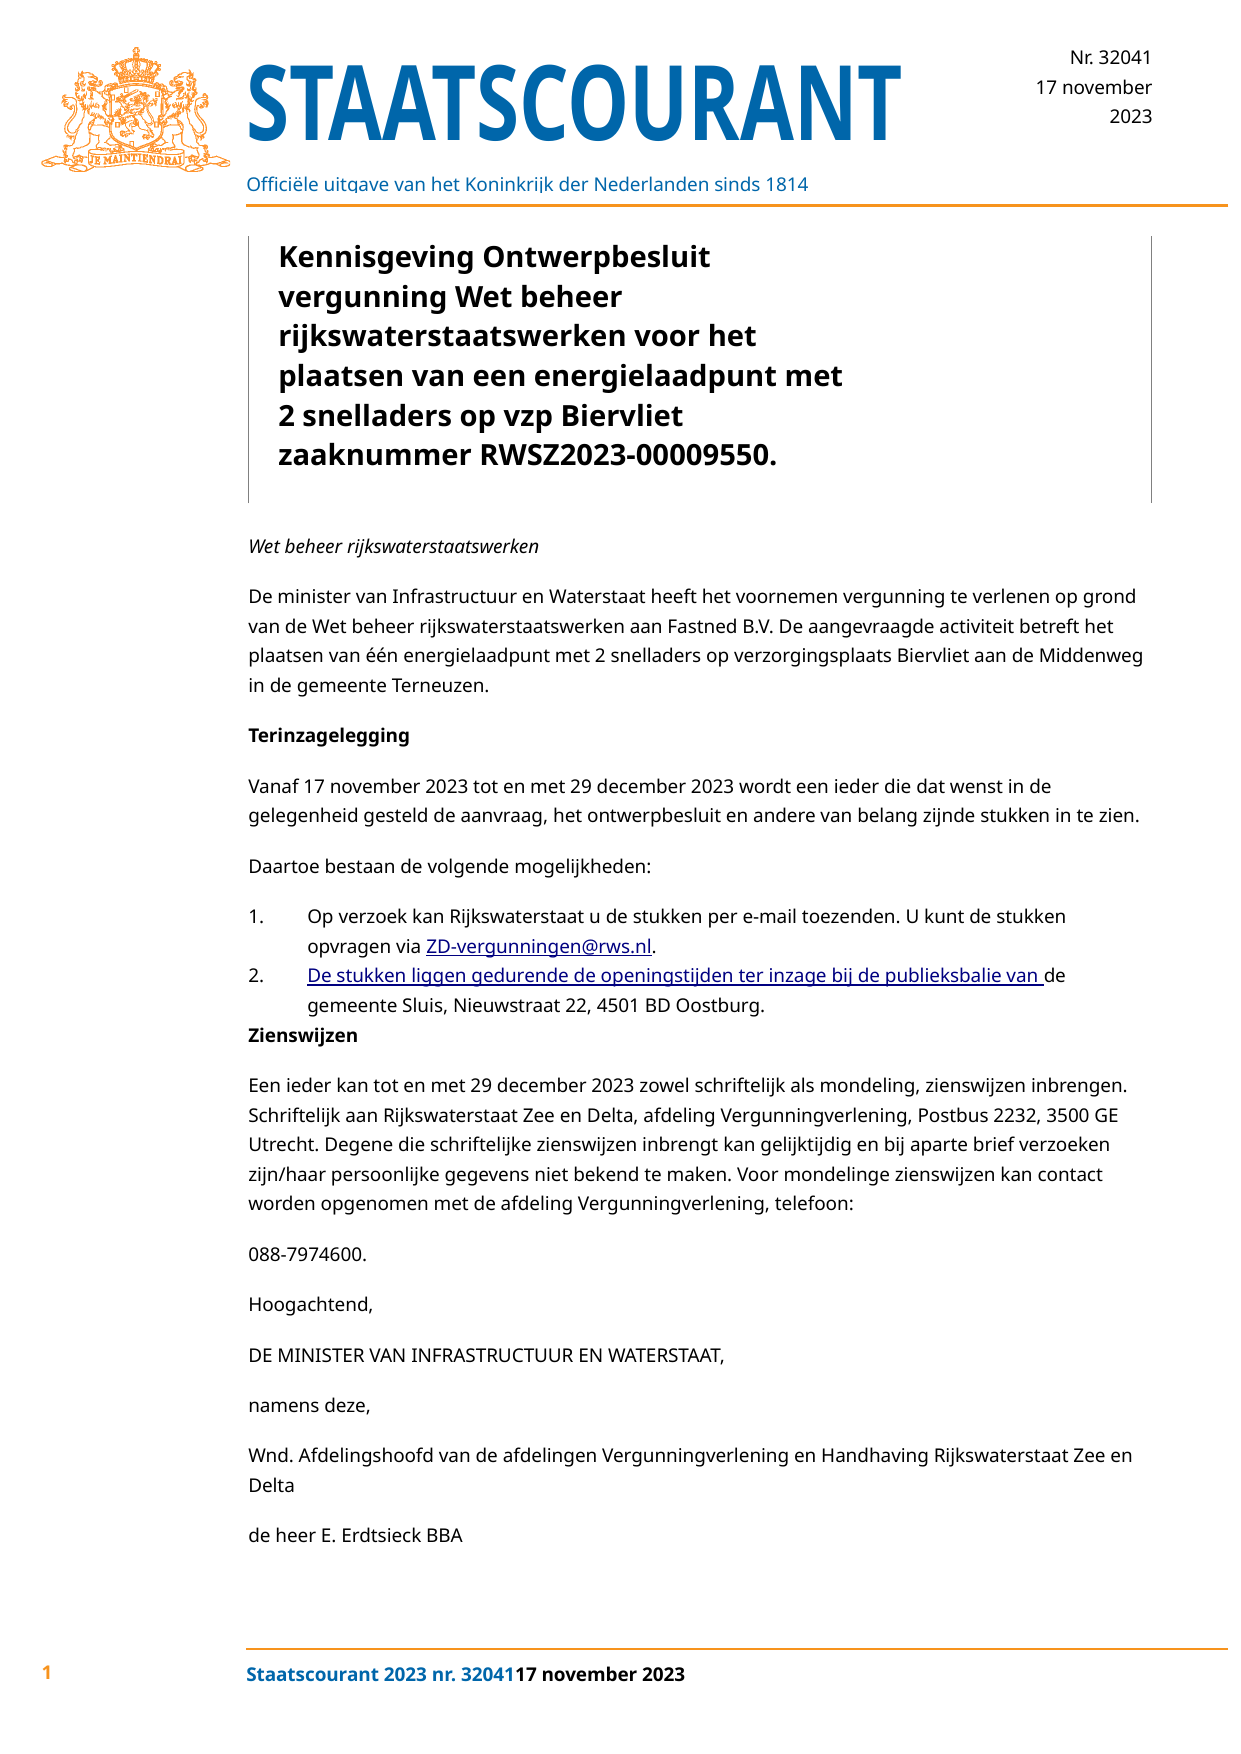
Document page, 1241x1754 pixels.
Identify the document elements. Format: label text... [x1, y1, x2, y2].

text Een ieder kan tot en met 29 december 2023 zowel schriftelijk als mondeling, zienswijzen inbrengen. Schriftelijk aan Rijkswaterstaat Zee en Delta, afdeling Vergunningverlening, Postbus 2232, 3500 GE Utrecht. Degene die schriftelijke zienswijzen inbrengt kan gelijktijdig en bij aparte brief verzoeken zijn/haar persoonlijke gegevens niet bekend te maken. Voor mondelinge zienswijzen kan contact worden opgenomen met de afdeling Vergunningverlening, telefoon: [248, 1072, 1152, 1216]
table_header [850, 414, 1151, 503]
picture [912, 236, 1090, 414]
table_header [850, 236, 912, 413]
text De minister van Infrastructuur en Waterstaat heeft het voornemen vergunning te verlenen op grond van de Wet beheer rijkswaterstaatswerken aan Fastned B.V. De aangevraagde activiteit betreft het plaatsen van één energielaadpunt met 2 snelladers op verzorgingsplaats Biervliet aan de Middenweg in de gemeente Terneuzen. [248, 583, 1152, 698]
table_header [1090, 236, 1151, 413]
text Terinzagelegging [248, 723, 1152, 748]
table_header Kennisgeving Ontwerpbesluit vergunning Wet beheer rijkswaterstaatswerken voor het plaatsen van een energielaadpunt met 2 snelladers op vzp Biervliet zaaknummer RWSZ2023-00009550. [249, 236, 850, 503]
text Daartoe bestaan de volgende mogelijkheden: [248, 853, 1152, 879]
picture [41, 47, 231, 172]
text Hoogachtend, [248, 1291, 1152, 1317]
text Wet beheer rijkswaterstaatswerken [248, 533, 1152, 559]
text DE MINISTER VAN INFRASTRUCTUUR EN WATERSTAAT, [248, 1342, 1152, 1367]
text namens deze, [248, 1392, 1152, 1418]
list Op verzoek kan Rijkswaterstaat u de stukken per e-mail toezenden. U kunt de stukken opvragen via ZD-vergunningen@rws.nl. [248, 903, 1152, 959]
text Vanaf 17 november 2023 tot en met 29 december 2023 wordt een ieder die dat wenst in de gelegenheid gesteld de aanvraag, het ontwerpbesluit en andere van belang zijnde stukken in te zien. [248, 773, 1152, 828]
text Zienswijzen [248, 1022, 1152, 1047]
text de heer E. Erdtsieck BBA [248, 1523, 1152, 1548]
text 088-7974600. [248, 1241, 1152, 1267]
list De stukken liggen gedurende de openingstijden ter inzage bij de publieksbalie van de gemeente Sluis, Nieuwstraat 22, 4501 BD Oostburg. [248, 963, 1152, 1018]
text Wnd. Afdelingshoofd van de afdelingen Vergunningverlening en Handhaving Rijkswaterstaat Zee en Delta [248, 1443, 1152, 1498]
